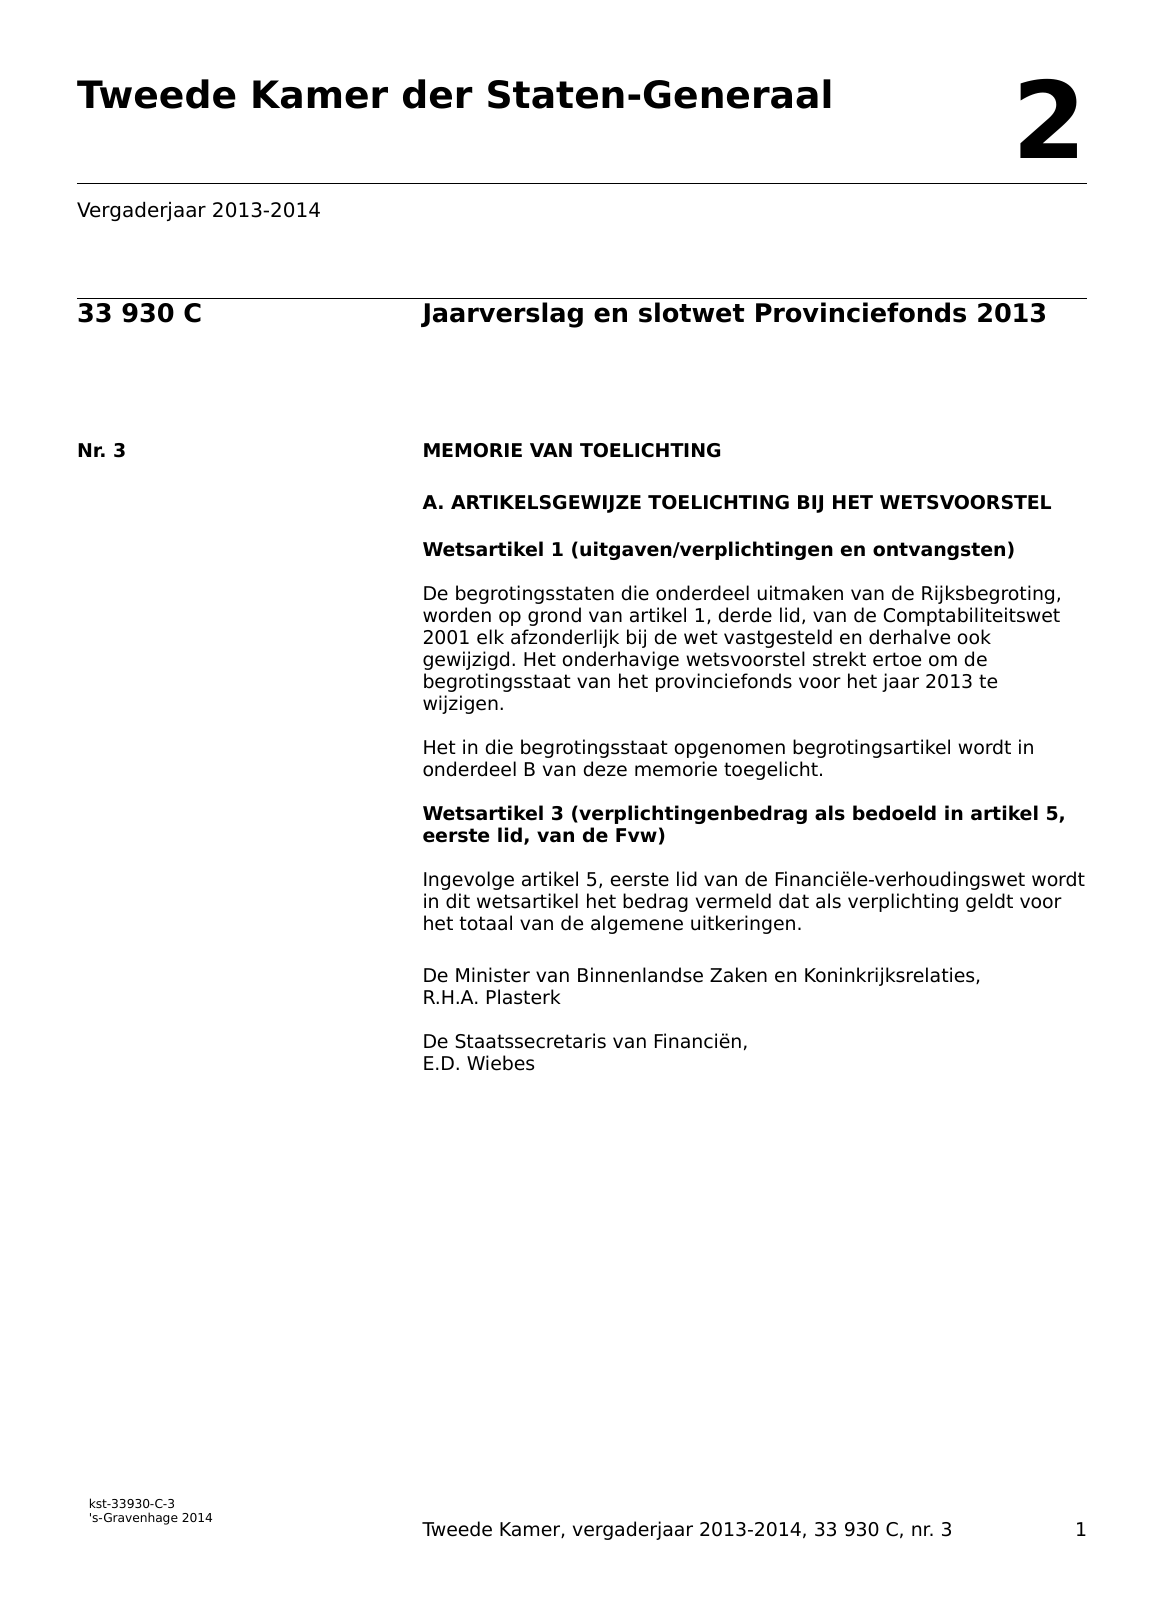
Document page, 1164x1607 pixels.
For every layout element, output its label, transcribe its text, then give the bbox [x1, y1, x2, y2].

text Ingevolge artikel 5, eerste lid van de Financiële-verhoudingswet wordt in dit wetsartikel het bedrag vermeld dat als verplichting geldt voor het totaal van de algemene uitkeringen. [422, 869, 1087, 935]
text De Staatssecretaris van Financiën, E.D. Wiebes [422, 1031, 1087, 1075]
table_cell Vergaderjaar 2013-2014 [77, 184, 1087, 298]
table_header 2 [886, 59, 1087, 183]
subtitle Wetsartikel 3 (verplichtingenbedrag als bedoeld in artikel 5, eerste lid, van de Fvw) [422, 803, 1087, 847]
text 's-Gravenhage 2014 [88, 1511, 323, 1525]
subtitle Wetsartikel 1 (uitgaven/verplichtingen en ontvangsten) [422, 539, 1087, 561]
table_header Tweede Kamer der Staten-Generaal [77, 59, 886, 183]
subtitle A. ARTIKELSGEWIJZE TOELICHTING BIJ HET WETSVOORSTEL [422, 492, 1087, 514]
subtitle Nr. 3 MEMORIE VAN TOELICHTING [77, 440, 1087, 462]
text De begrotingsstaten die onderdeel uitmaken van de Rijksbegroting, worden op grond van artikel 1, derde lid, van de Comptabiliteitswet 2001 elk afzonderlijk bij de wet vastgesteld en derhalve ook gewijzigd. Het onderhavige wetsvoorstel strekt ertoe om de begrotingsstaat van het provinciefonds voor het jaar 2013 te wijzigen. [422, 583, 1087, 715]
text Het in die begrotingsstaat opgenomen begrotingsartikel wordt in onderdeel B van deze memorie toegelicht. [422, 737, 1087, 781]
text kst-33930-C-3 [88, 1497, 323, 1511]
subtitle 33 930 C Jaarverslag en slotwet Provinciefonds 2013 [77, 299, 1087, 329]
text De Minister van Binnenlandse Zaken en Koninkrijksrelaties, R.H.A. Plasterk [422, 965, 1087, 1009]
